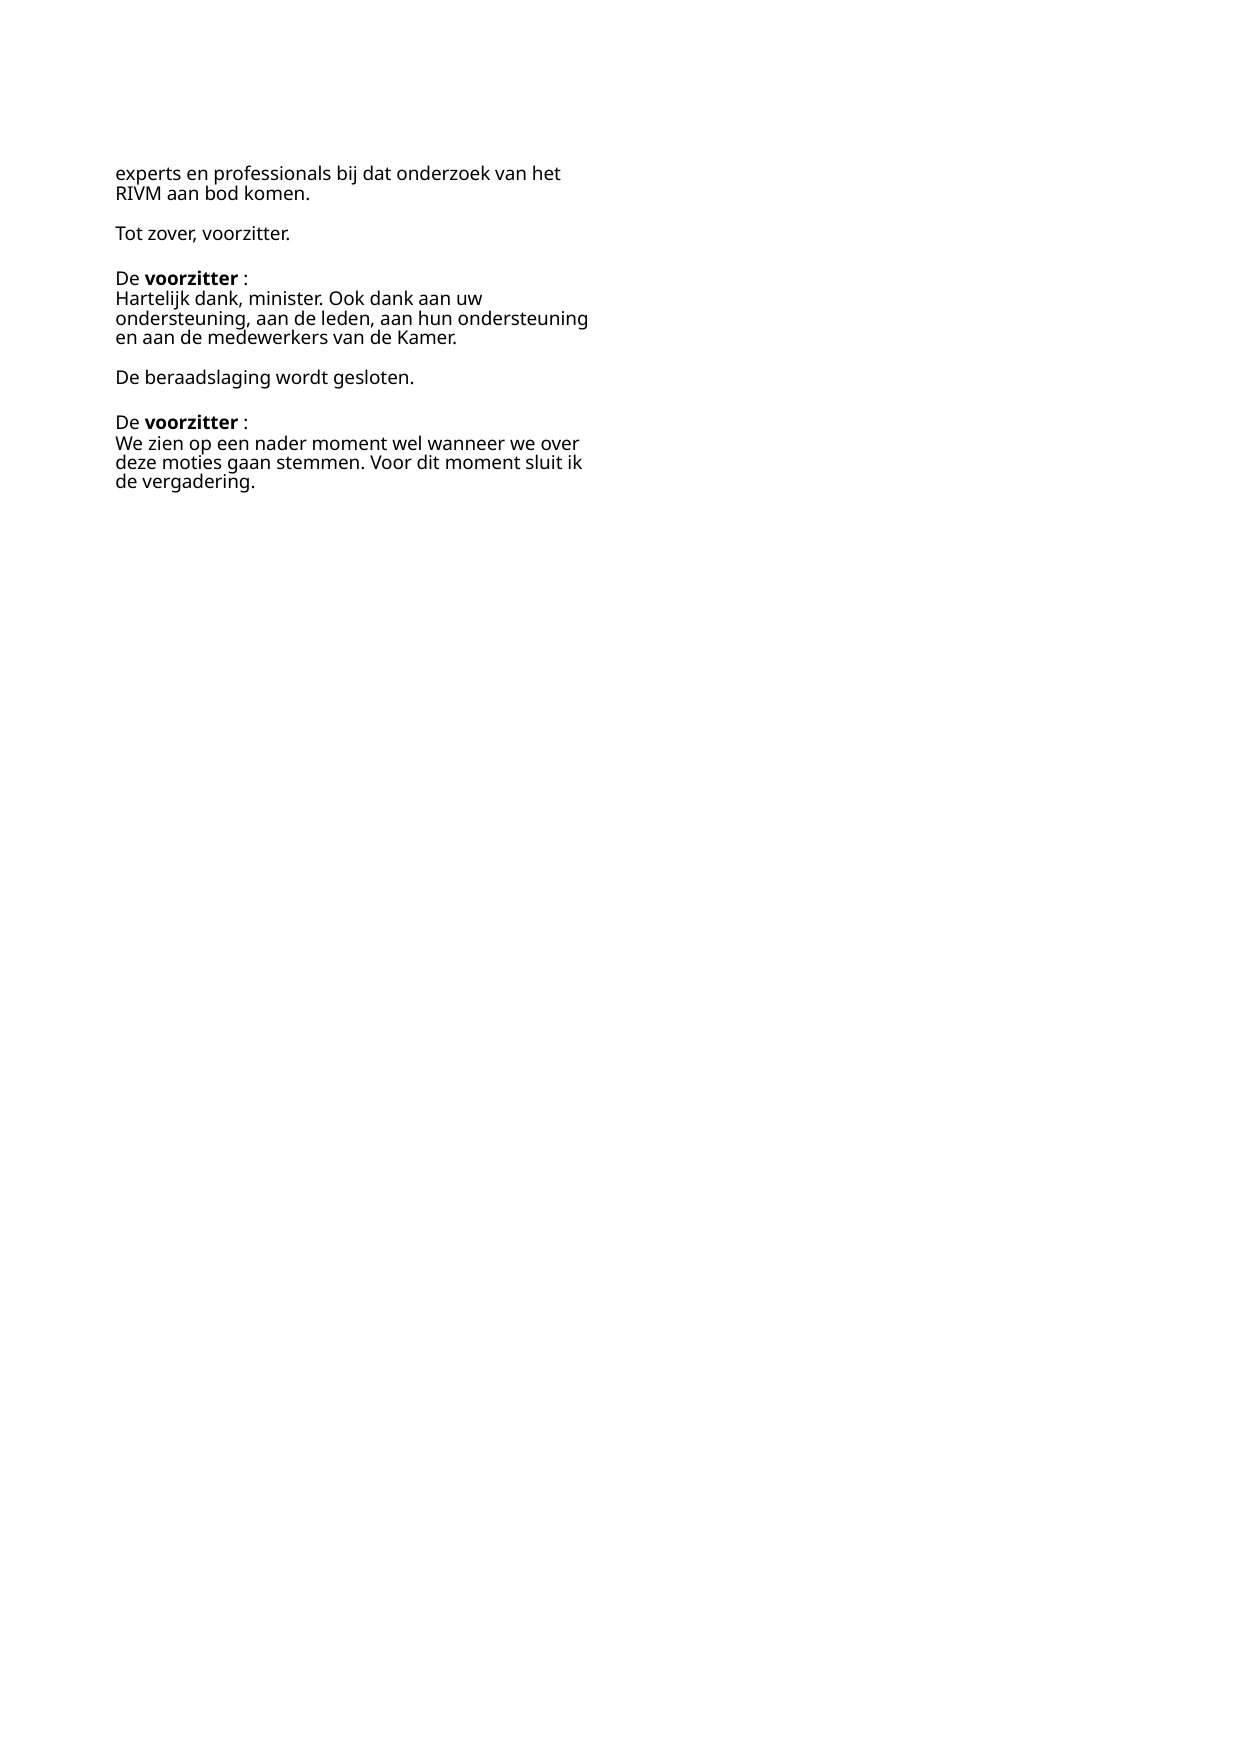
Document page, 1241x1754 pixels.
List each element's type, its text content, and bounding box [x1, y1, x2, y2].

text We zien op een nader moment wel wanneer we over deze moties gaan stemmen. Voor dit moment sluit ik de vergadering. [115, 435, 605, 493]
text Tot zover, voorzitter. [115, 224, 605, 244]
text De beraadslaging wordt gesloten. [115, 369, 605, 388]
text De voorzitter : [115, 265, 605, 290]
text Hartelijk dank, minister. Ook dank aan uw ondersteuning, aan de leden, aan hun ondersteuning en aan de medewerkers van de Kamer. [115, 290, 605, 348]
text experts en professionals bij dat onderzoek van het RIVM aan bod komen. [115, 165, 605, 204]
text De voorzitter : [115, 409, 605, 435]
